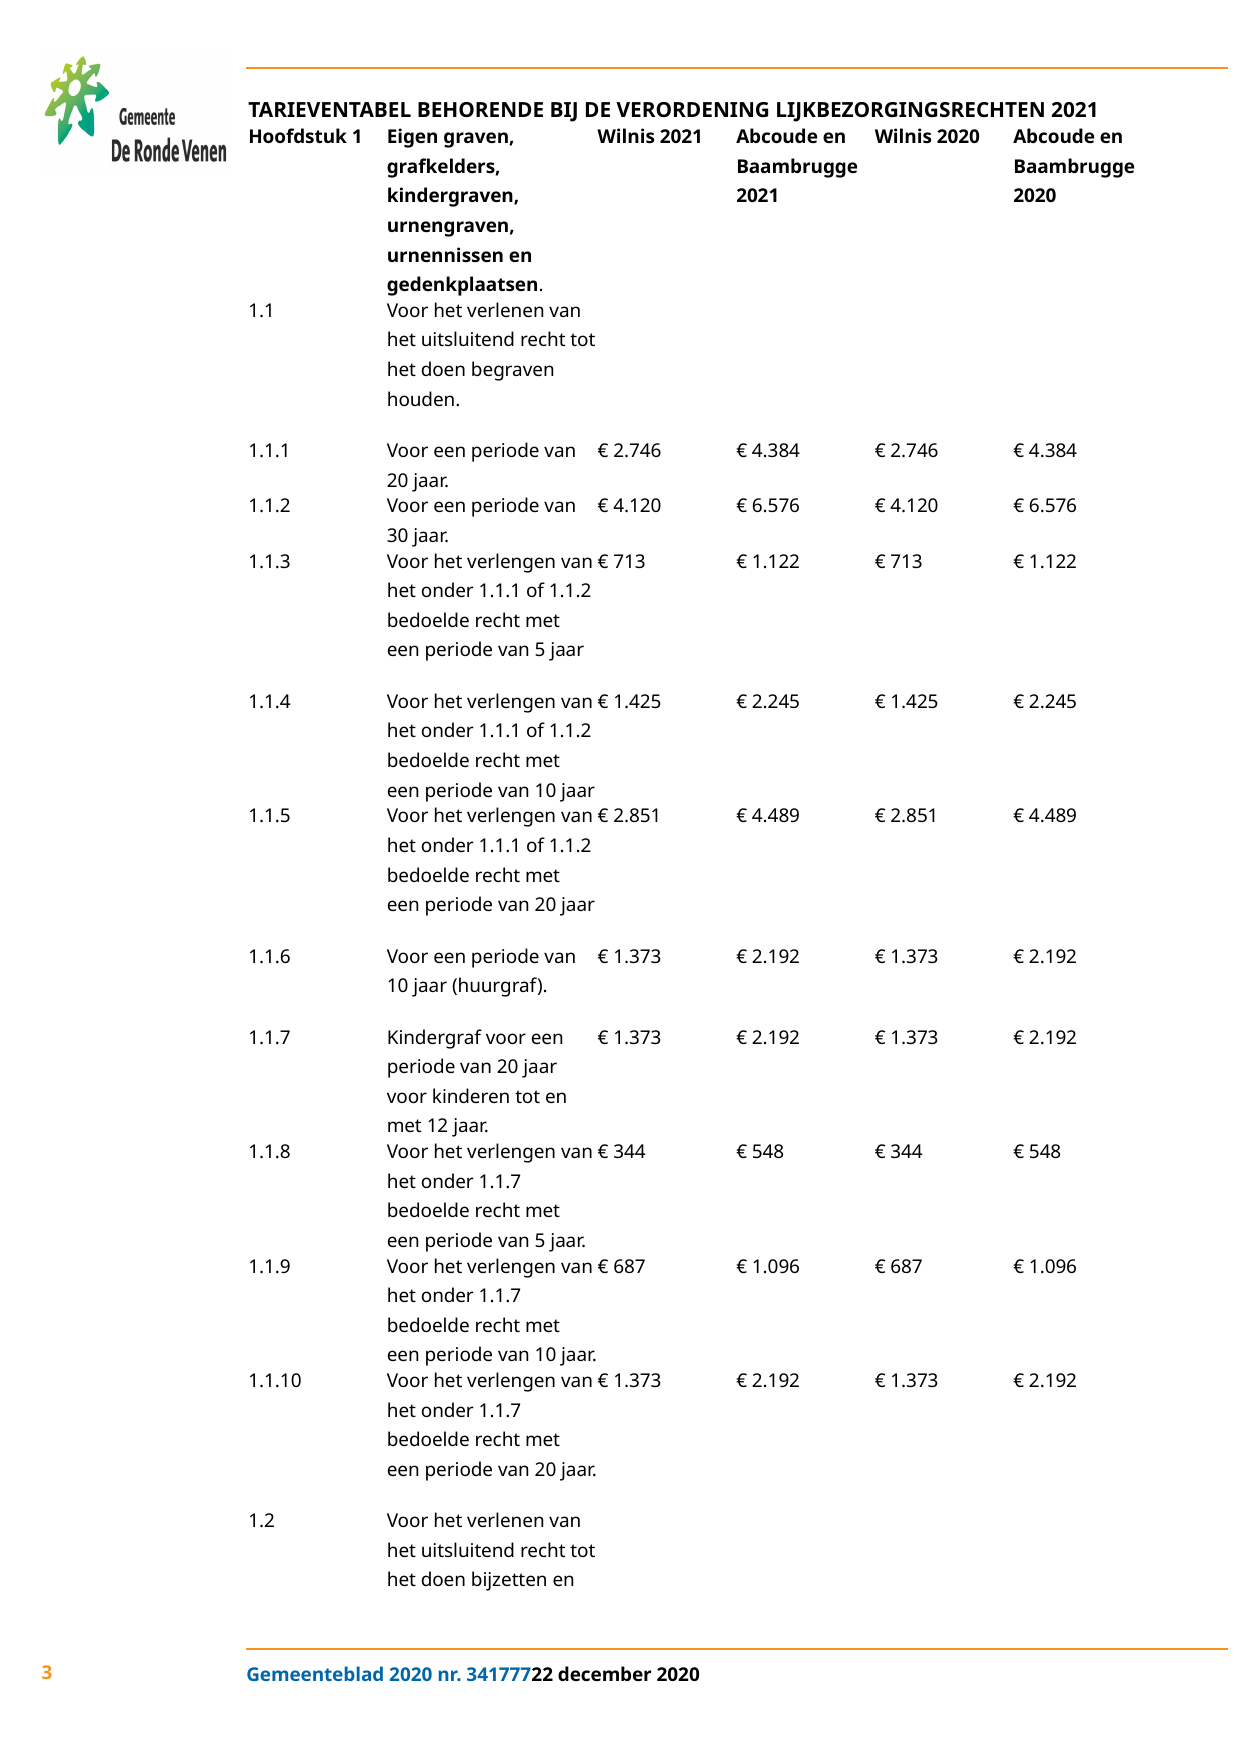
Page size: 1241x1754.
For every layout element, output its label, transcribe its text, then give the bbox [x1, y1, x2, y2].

table_cell € 1.096 [1013, 1253, 1152, 1367]
table_cell [598, 1508, 736, 1592]
table_cell 1.2 [248, 1508, 387, 1592]
table_cell € 4.120 [875, 493, 1013, 548]
table_cell [875, 1508, 1013, 1592]
table_cell [736, 1508, 874, 1592]
table_cell € 344 [875, 1138, 1013, 1253]
table_cell [736, 917, 874, 943]
table_cell [1013, 412, 1152, 437]
table_cell 1.1.9 [248, 1253, 387, 1367]
table_cell € 2.192 [1013, 1367, 1152, 1482]
table_cell [1013, 297, 1152, 412]
table_cell € 1.373 [598, 1367, 736, 1482]
table_cell € 1.373 [875, 1367, 1013, 1482]
table_cell € 2.245 [1013, 688, 1152, 803]
table_cell € 1.373 [598, 943, 736, 998]
table_cell 1.1.10 [248, 1367, 387, 1482]
table_cell € 2.746 [598, 437, 736, 493]
table_cell € 2.192 [1013, 1024, 1152, 1138]
table_cell € 1.373 [875, 1024, 1013, 1138]
table_cell € 4.384 [1013, 437, 1152, 493]
table_cell Voor een periode van 10 jaar (huurgraf). [387, 943, 597, 998]
table_cell [598, 1482, 736, 1507]
table_cell € 2.851 [598, 803, 736, 917]
table_cell [875, 998, 1013, 1024]
table_cell € 1.122 [736, 548, 874, 662]
table_cell [1013, 998, 1152, 1024]
table_cell € 1.425 [598, 688, 736, 803]
table_cell € 344 [598, 1138, 736, 1253]
table_cell 1.1.4 [248, 688, 387, 803]
table_cell € 713 [875, 548, 1013, 662]
table_cell € 2.746 [875, 437, 1013, 493]
table_cell € 1.373 [598, 1024, 736, 1138]
table_cell [248, 1482, 387, 1507]
table_cell [1013, 917, 1152, 943]
table_header Wilnis 2020 [875, 124, 1013, 297]
table_cell 1.1.8 [248, 1138, 387, 1253]
table_cell Voor een periode van 30 jaar. [387, 493, 597, 548]
table_cell [875, 412, 1013, 437]
table_cell € 6.576 [1013, 493, 1152, 548]
table_cell € 2.192 [736, 1024, 874, 1138]
table_cell Voor het verlengen van het onder 1.1.7 bedoelde recht met een periode van 10 jaar. [387, 1253, 597, 1367]
table_cell € 2.192 [736, 943, 874, 998]
table_cell Voor een periode van 20 jaar. [387, 437, 597, 493]
table_cell [875, 297, 1013, 412]
table_cell € 1.373 [875, 943, 1013, 998]
table_cell 1.1.7 [248, 1024, 387, 1138]
table_cell € 4.489 [1013, 803, 1152, 917]
table_cell [387, 998, 597, 1024]
table_cell [248, 917, 387, 943]
table_cell [248, 998, 387, 1024]
table_cell [1013, 1508, 1152, 1592]
table_cell [875, 663, 1013, 688]
table_cell [1013, 663, 1152, 688]
text TARIEVENTABEL BEHORENDE BIJ DE VERORDENING LIJKBEZORGINGSRECHTEN 2021 [248, 95, 1152, 123]
table_cell [736, 412, 874, 437]
table_cell [736, 1482, 874, 1507]
table_cell [875, 1482, 1013, 1507]
table_cell Voor het verlengen van het onder 1.1.1 of 1.1.2 bedoelde recht met een periode van 20 jaar [387, 803, 597, 917]
table_cell [1013, 1482, 1152, 1507]
table_cell € 1.122 [1013, 548, 1152, 662]
table_cell [736, 297, 874, 412]
table_cell Kindergraf voor een periode van 20 jaar voor kinderen tot en met 12 jaar. [387, 1024, 597, 1138]
table_cell Voor het verlengen van het onder 1.1.7 bedoelde recht met een periode van 20 jaar. [387, 1367, 597, 1482]
table_cell [598, 917, 736, 943]
picture [41, 47, 231, 172]
table_cell [598, 412, 736, 437]
table_header Wilnis 2021 [598, 124, 736, 297]
table_cell € 2.245 [736, 688, 874, 803]
table_cell € 4.120 [598, 493, 736, 548]
table_cell 1.1.6 [248, 943, 387, 998]
table_cell [598, 998, 736, 1024]
table_header Hoofdstuk 1 [248, 124, 387, 297]
table_cell Voor het verlenen van het uitsluitend recht tot het doen bijzetten en [387, 1508, 597, 1592]
table_cell [736, 663, 874, 688]
table_cell € 2.851 [875, 803, 1013, 917]
table_cell [248, 412, 387, 437]
table_cell € 1.425 [875, 688, 1013, 803]
table_cell € 6.576 [736, 493, 874, 548]
table_cell 1.1.1 [248, 437, 387, 493]
table_cell [387, 412, 597, 437]
table_cell € 1.096 [736, 1253, 874, 1367]
table_cell [248, 663, 387, 688]
table_cell 1.1.2 [248, 493, 387, 548]
table_cell 1.1 [248, 297, 387, 412]
table_cell 1.1.3 [248, 548, 387, 662]
table_cell [598, 663, 736, 688]
table_cell € 2.192 [1013, 943, 1152, 998]
table_cell Voor het verlengen van het onder 1.1.7 bedoelde recht met een periode van 5 jaar. [387, 1138, 597, 1253]
table_cell [387, 1482, 597, 1507]
table_cell [387, 663, 597, 688]
table_header Eigen graven, grafkelders, kindergraven, urnengraven, urnennissen en gedenkplaatsen. [387, 124, 597, 297]
table_cell € 4.489 [736, 803, 874, 917]
table_cell € 548 [1013, 1138, 1152, 1253]
table_cell € 687 [875, 1253, 1013, 1367]
table_cell € 4.384 [736, 437, 874, 493]
table_header Abcoude en Baambrugge 2020 [1013, 124, 1152, 297]
table_cell [875, 917, 1013, 943]
table_cell [387, 917, 597, 943]
table_header Abcoude en Baambrugge 2021 [736, 124, 874, 297]
table_cell [598, 297, 736, 412]
table_cell € 548 [736, 1138, 874, 1253]
table_cell Voor het verlengen van het onder 1.1.1 of 1.1.2 bedoelde recht met een periode van 10 jaar [387, 688, 597, 803]
table_cell [736, 998, 874, 1024]
table_cell € 687 [598, 1253, 736, 1367]
table_cell € 713 [598, 548, 736, 662]
table_cell 1.1.5 [248, 803, 387, 917]
table_cell Voor het verlengen van het onder 1.1.1 of 1.1.2 bedoelde recht met een periode van 5 jaar [387, 548, 597, 662]
table_cell € 2.192 [736, 1367, 874, 1482]
table_cell Voor het verlenen van het uitsluitend recht tot het doen begraven houden. [387, 297, 597, 412]
